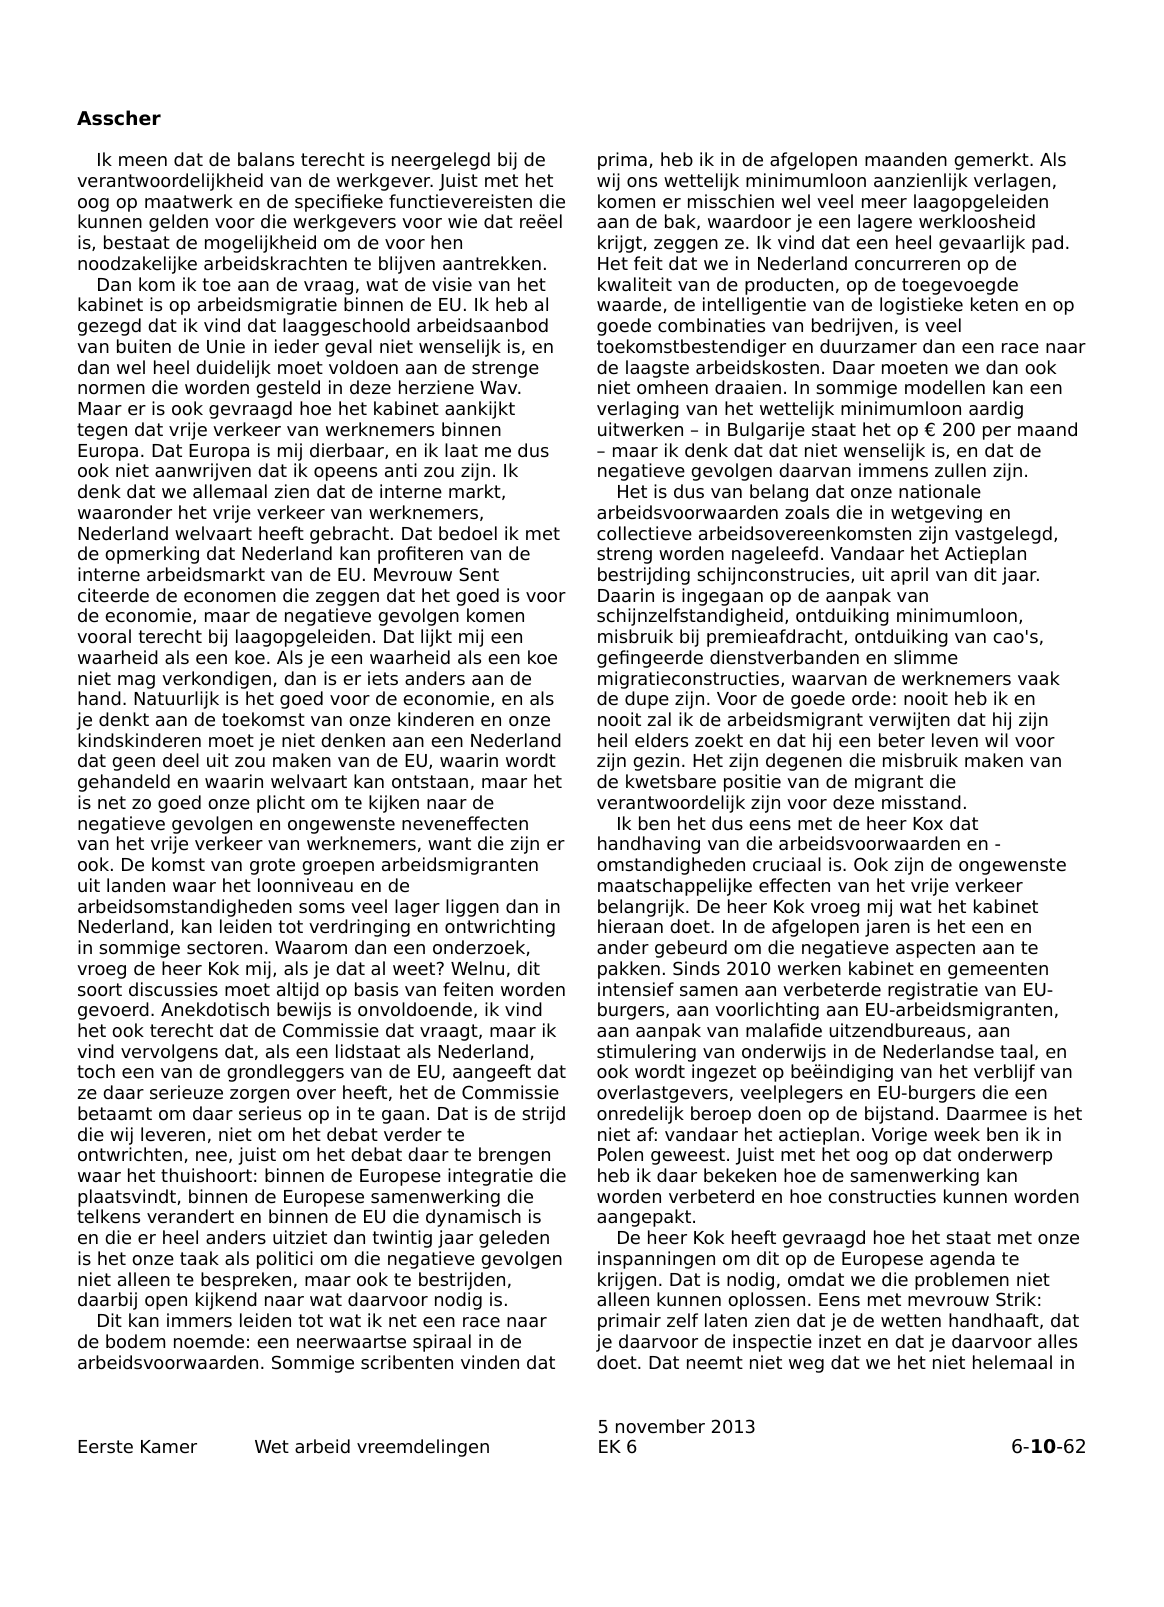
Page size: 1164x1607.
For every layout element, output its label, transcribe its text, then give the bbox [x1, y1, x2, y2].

text Dit kan immers leiden tot wat ik net een race naar de bodem noemde: een neerwaartse spiraal in de arbeidsvoorwaarden. Sommige scribenten vinden dat [77, 1311, 567, 1373]
text Dan kom ik toe aan de vraag, wat de visie van het kabinet is op arbeidsmigratie binnen de EU. Ik heb al gezegd dat ik vind dat laaggeschoold arbeidsaanbod van buiten de Unie in ieder geval niet wenselijk is, en dan wel heel duidelijk moet voldoen aan de strenge normen die worden gesteld in deze herziene Wav. Maar er is ook gevraagd hoe het kabinet aankijkt tegen dat vrije verkeer van werknemers binnen Europa. Dat Europa is mij dierbaar, en ik laat me dus ook niet aanwrijven dat ik opeens anti zou zijn. Ik denk dat we allemaal zien dat de interne markt, waaronder het vrije verkeer van werknemers, Nederland welvaart heeft gebracht. Dat bedoel ik met de opmerking dat Nederland kan profiteren van de interne arbeidsmarkt van de EU. Mevrouw Sent citeerde de economen die zeggen dat het goed is voor de economie, maar de negatieve gevolgen komen vooral terecht bij laagopgeleiden. Dat lijkt mij een waarheid als een koe. Als je een waarheid als een koe niet mag verkondigen, dan is er iets anders aan de hand. Natuurlijk is het goed voor de economie, en als je denkt aan de toekomst van onze kinderen en onze kindskinderen moet je niet denken aan een Nederland dat geen deel uit zou maken van de EU, waarin wordt gehandeld en waarin welvaart kan ontstaan, maar het is net zo goed onze plicht om te kijken naar de negatieve gevolgen en ongewenste neveneffecten van het vrije verkeer van werknemers, want die zijn er ook. De komst van grote groepen arbeidsmigranten uit landen waar het loonniveau en de arbeidsomstandigheden soms veel lager liggen dan in Nederland, kan leiden tot verdringing en ontwrichting in sommige sectoren. Waarom dan een onderzoek, vroeg de heer Kok mij, als je dat al weet? Welnu, dit soort discussies moet altijd op basis van feiten worden gevoerd. Anekdotisch bewijs is onvoldoende, ik vind het ook terecht dat de Commissie dat vraagt, maar ik vind vervolgens dat, als een lidstaat als Nederland, toch een van de grondleggers van de EU, aangeeft dat ze daar serieuze zorgen over heeft, het de Commissie betaamt om daar serieus op in te gaan. Dat is de strijd die wij leveren, niet om het debat verder te ontwrichten, nee, juist om het debat daar te brengen waar het thuishoort: binnen de Europese integratie die plaatsvindt, binnen de Europese samenwerking die telkens verandert en binnen de EU die dynamisch is en die er heel anders uitziet dan twintig jaar geleden is het onze taak als politici om die negatieve gevolgen niet alleen te bespreken, maar ook te bestrijden, daarbij open kijkend naar wat daarvoor nodig is. [77, 274, 567, 1311]
text Het is dus van belang dat onze nationale arbeidsvoorwaarden zoals die in wetgeving en collectieve arbeidsovereenkomsten zijn vastgelegd, streng worden nageleefd. Vandaar het Actieplan bestrijding schijnconstrucies, uit april van dit jaar. Daarin is ingegaan op de aanpak van schijnzelfstandigheid, ontduiking minimumloon, misbruik bij premieafdracht, ontduiking van cao's, gefingeerde dienstverbanden en slimme migratieconstructies, waarvan de werknemers vaak de dupe zijn. Voor de goede orde: nooit heb ik en nooit zal ik de arbeidsmigrant verwijten dat hij zijn heil elders zoekt en dat hij een beter leven wil voor zijn gezin. Het zijn degenen die misbruik maken van de kwetsbare positie van de migrant die verantwoordelijk zijn voor deze misstand. [596, 482, 1087, 813]
text Ik meen dat de balans terecht is neergelegd bij de verantwoordelijkheid van de werkgever. Juist met het oog op maatwerk en de specifieke functievereisten die kunnen gelden voor die werkgevers voor wie dat reëel is, bestaat de mogelijkheid om de voor hen noodzakelijke arbeidskrachten te blijven aantrekken. [77, 150, 567, 274]
text Ik ben het dus eens met de heer Kox dat handhaving van die arbeidsvoorwaarden en -omstandigheden cruciaal is. Ook zijn de ongewenste maatschappelijke effecten van het vrije verkeer belangrijk. De heer Kok vroeg mij wat het kabinet hieraan doet. In de afgelopen jaren is het een en ander gebeurd om die negatieve aspecten aan te pakken. Sinds 2010 werken kabinet en gemeenten intensief samen aan verbeterde registratie van EU-burgers, aan voorlichting aan EU-arbeidsmigranten, aan aanpak van malafide uitzendbureaus, aan stimulering van onderwijs in de Nederlandse taal, en ook wordt ingezet op beëindiging van het verblijf van overlastgevers, veelplegers en EU-burgers die een onredelijk beroep doen op de bijstand. Daarmee is het niet af: vandaar het actieplan. Vorige week ben ik in Polen geweest. Juist met het oog op dat onderwerp heb ik daar bekeken hoe de samenwerking kan worden verbeterd en hoe constructies kunnen worden aangepakt. [596, 813, 1087, 1228]
text prima, heb ik in de afgelopen maanden gemerkt. Als wij ons wettelijk minimumloon aanzienlijk verlagen, komen er misschien wel veel meer laagopgeleiden aan de bak, waardoor je een lagere werkloosheid krijgt, zeggen ze. Ik vind dat een heel gevaarlijk pad. Het feit dat we in Nederland concurreren op de kwaliteit van de producten, op de toegevoegde waarde, de intelligentie van de logistieke keten en op goede combinaties van bedrijven, is veel toekomstbestendiger en duurzamer dan een race naar de laagste arbeidskosten. Daar moeten we dan ook niet omheen draaien. In sommige modellen kan een verlaging van het wettelijk minimumloon aardig uitwerken – in Bulgarije staat het op € 200 per maand – maar ik denk dat dat niet wenselijk is, en dat de negatieve gevolgen daarvan immens zullen zijn. [596, 150, 1087, 482]
text De heer Kok heeft gevraagd hoe het staat met onze inspanningen om dit op de Europese agenda te krijgen. Dat is nodig, omdat we die problemen niet alleen kunnen oplossen. Eens met mevrouw Strik: primair zelf laten zien dat je de wetten handhaaft, dat je daarvoor de inspectie inzet en dat je daarvoor alles doet. Dat neemt niet weg dat we het niet helemaal in [596, 1228, 1087, 1373]
